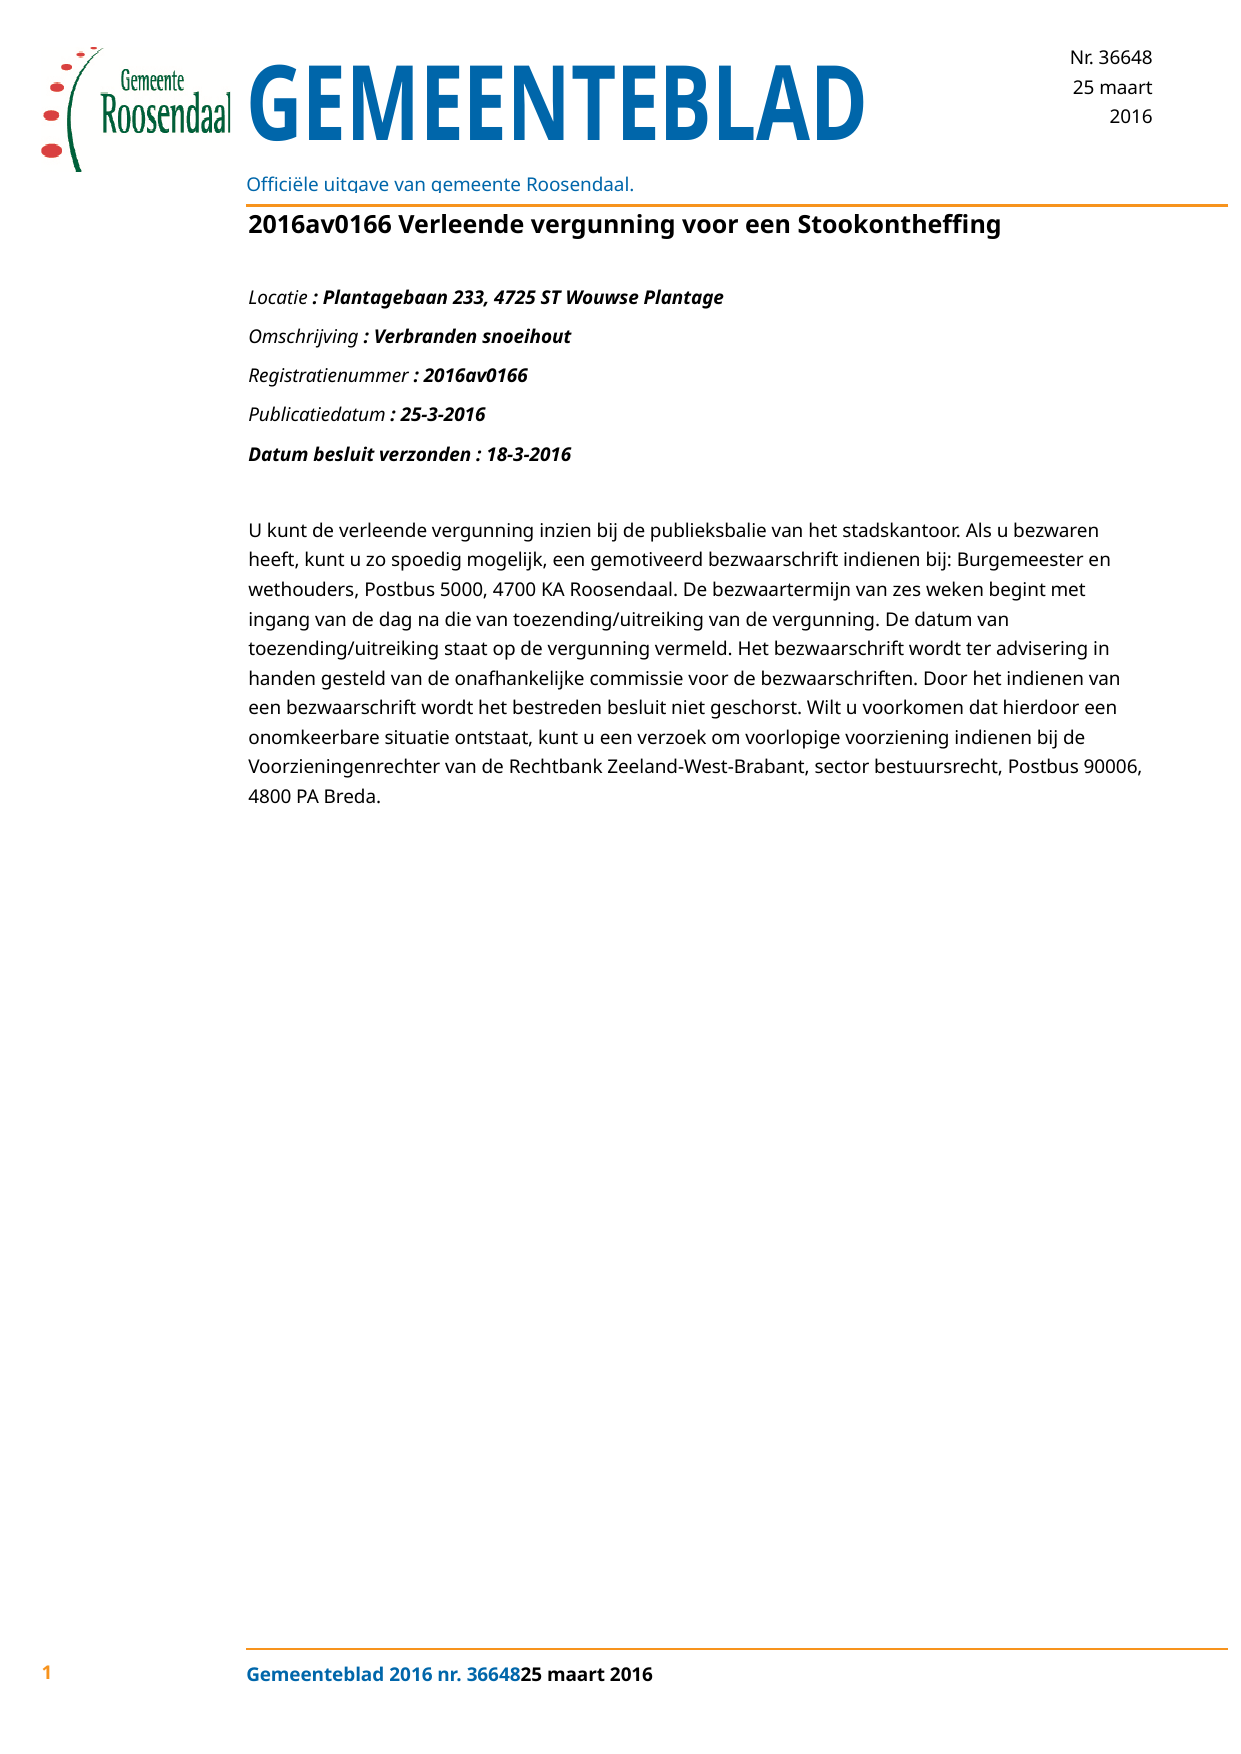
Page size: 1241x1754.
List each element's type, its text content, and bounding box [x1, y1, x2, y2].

text Locatie : Plantagebaan 233, 4725 ST Wouwse Plantage [248, 284, 1152, 309]
picture [41, 47, 231, 172]
text Omschrijving : Verbranden snoeihout [248, 323, 1152, 349]
text 2016av0166 Verleende vergunning voor een Stookontheffing [248, 207, 1152, 241]
text Registratienummer : 2016av0166 [248, 362, 1152, 388]
text U kunt de verleende vergunning inzien bij de publieksbalie van het stadskantoor. Als u bezwaren heeft, kunt u zo spoedig mogelijk, een gemotiveerd bezwaarschrift indienen bij: Burgemeester en wethouders, Postbus 5000, 4700 KA Roosendaal. De bezwaartermijn van zes weken begint met ingang van de dag na die van toezending/uitreiking van de vergunning. De datum van toezending/uitreiking staat op de vergunning vermeld. Het bezwaarschrift wordt ter advisering in handen gesteld van de onafhankelijke commissie voor de bezwaarschriften. Door het indienen van een bezwaarschrift wordt het bestreden besluit niet geschorst. Wilt u voorkomen dat hierdoor een onomkeerbare situatie ontstaat, kunt u een verzoek om voorlopige voorziening indienen bij de Voorzieningenrechter van de Rechtbank Zeeland-West-Brabant, sector bestuursrecht, Postbus 90006, 4800 PA Breda. [248, 517, 1152, 809]
text Publicatiedatum : 25-3-2016 [248, 402, 1152, 427]
text Datum besluit verzonden : 18-3-2016 [248, 441, 1152, 467]
